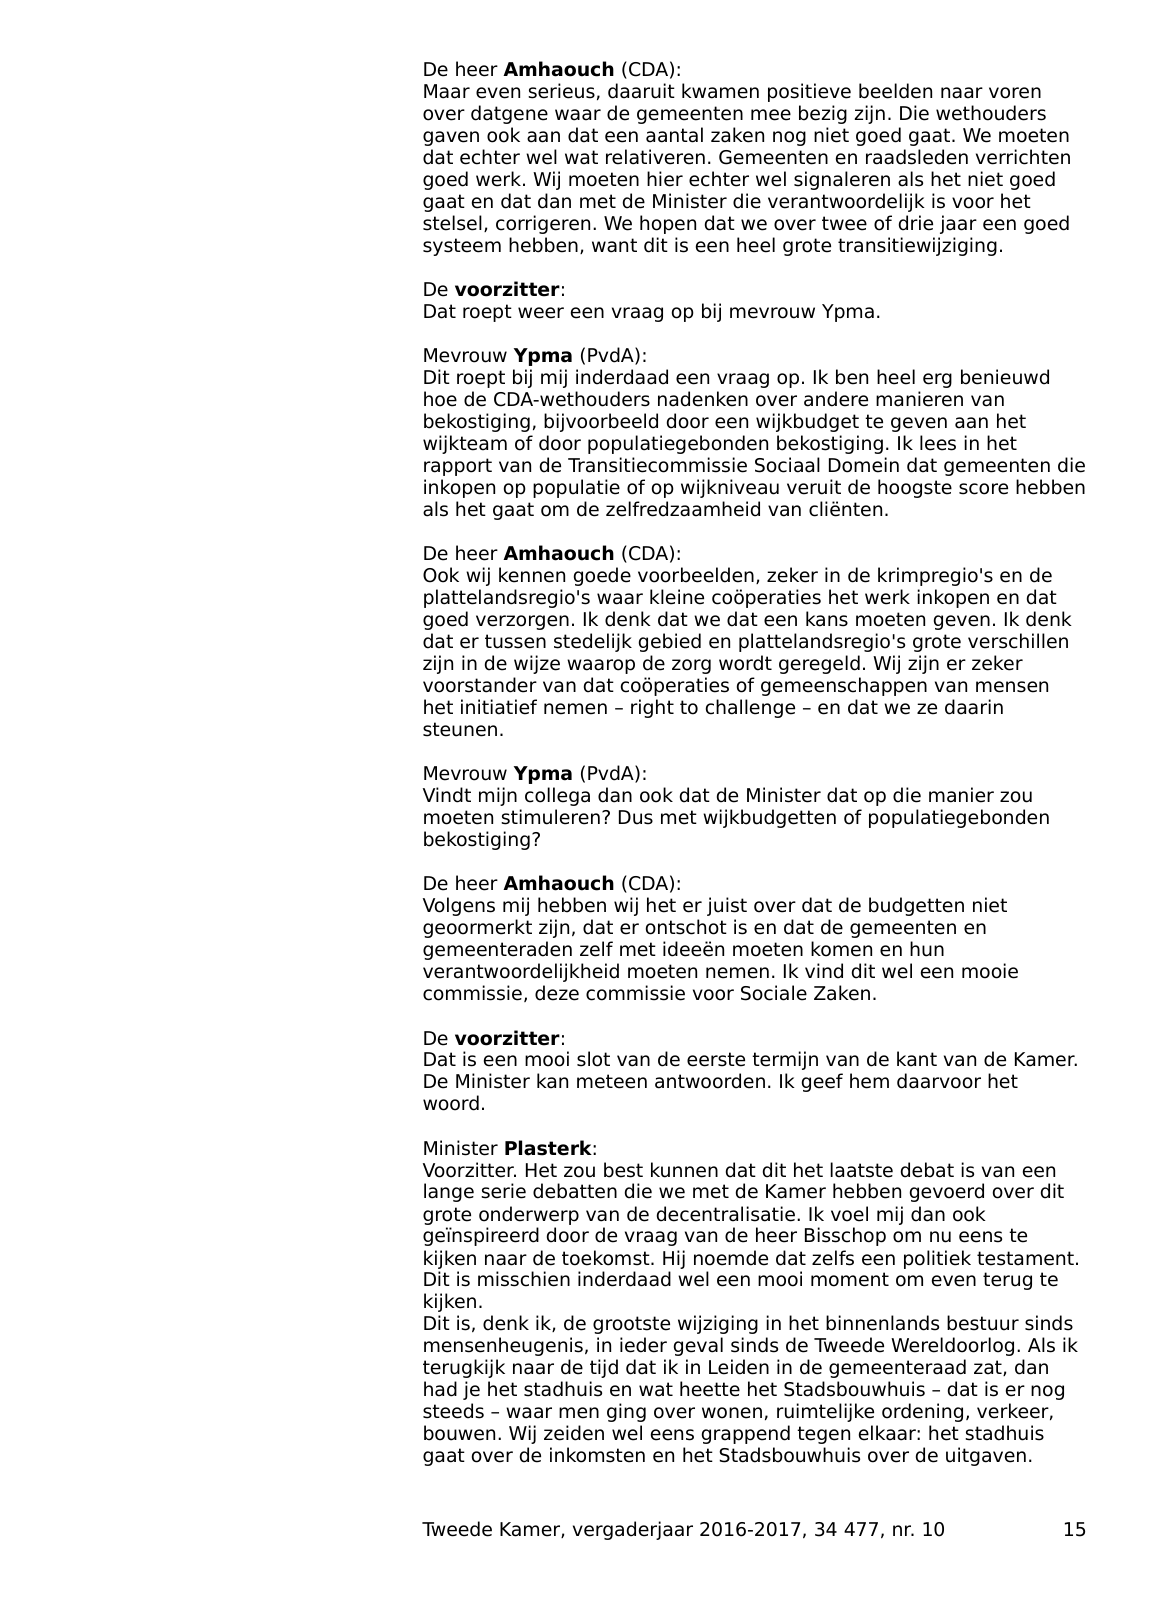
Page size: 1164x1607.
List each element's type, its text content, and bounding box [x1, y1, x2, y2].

text Voorzitter. Het zou best kunnen dat dit het laatste debat is van een lange serie debatten die we met de Kamer hebben gevoerd over dit grote onderwerp van de decentralisatie. Ik voel mij dan ook geïnspireerd door de vraag van de heer Bisschop om nu eens te kijken naar de toekomst. Hij noemde dat zelfs een politiek testament. Dit is misschien inderdaad wel een mooi moment om even terug te kijken. [422, 1159, 1087, 1313]
text De heer Amhaouch (CDA): [422, 873, 1087, 895]
text Dit roept bij mij inderdaad een vraag op. Ik ben heel erg benieuwd hoe de CDA-wethouders nadenken over andere manieren van bekostiging, bijvoorbeeld door een wijkbudget te geven aan het wijkteam of door populatiegebonden bekostiging. Ik lees in het rapport van de Transitiecommissie Sociaal Domein dat gemeenten die inkopen op populatie of op wijkniveau veruit de hoogste score hebben als het gaat om de zelfredzaamheid van cliënten. [422, 367, 1087, 521]
text Mevrouw Ypma (PvdA): [422, 345, 1087, 367]
text Dat is een mooi slot van de eerste termijn van de kant van de Kamer. De Minister kan meteen antwoorden. Ik geef hem daarvoor het woord. [422, 1049, 1087, 1115]
text De heer Amhaouch (CDA): [422, 59, 1087, 81]
text Volgens mij hebben wij het er juist over dat de budgetten niet geoormerkt zijn, dat er ontschot is en dat de gemeenten en gemeenteraden zelf met ideeën moeten komen en hun verantwoordelijkheid moeten nemen. Ik vind dit wel een mooie commissie, deze commissie voor Sociale Zaken. [422, 895, 1087, 1005]
text Minister Plasterk: [422, 1137, 1087, 1159]
text Dit is, denk ik, de grootste wijziging in het binnenlands bestuur sinds mensenheugenis, in ieder geval sinds de Tweede Wereldoorlog. Als ik terugkijk naar de tijd dat ik in Leiden in de gemeenteraad zat, dan had je het stadhuis en wat heette het Stadsbouwhuis – dat is er nog steeds – waar men ging over wonen, ruimtelijke ordening, verkeer, bouwen. Wij zeiden wel eens grappend tegen elkaar: het stadhuis gaat over de inkomsten en het Stadsbouwhuis over de uitgaven. [422, 1313, 1087, 1467]
text Vindt mijn collega dan ook dat de Minister dat op die manier zou moeten stimuleren? Dus met wijkbudgetten of populatiegebonden bekostiging? [422, 785, 1087, 851]
text De voorzitter: [422, 279, 1087, 301]
text Dat roept weer een vraag op bij mevrouw Ypma. [422, 301, 1087, 323]
text Maar even serieus, daaruit kwamen positieve beelden naar voren over datgene waar de gemeenten mee bezig zijn. Die wethouders gaven ook aan dat een aantal zaken nog niet goed gaat. We moeten dat echter wel wat relativeren. Gemeenten en raadsleden verrichten goed werk. Wij moeten hier echter wel signaleren als het niet goed gaat en dat dan met de Minister die verantwoordelijk is voor het stelsel, corrigeren. We hopen dat we over twee of drie jaar een goed systeem hebben, want dit is een heel grote transitiewijziging. [422, 81, 1087, 257]
text De heer Amhaouch (CDA): [422, 543, 1087, 565]
text De voorzitter: [422, 1027, 1087, 1049]
text Mevrouw Ypma (PvdA): [422, 763, 1087, 785]
text Ook wij kennen goede voorbeelden, zeker in de krimpregio's en de plattelandsregio's waar kleine coöperaties het werk inkopen en dat goed verzorgen. Ik denk dat we dat een kans moeten geven. Ik denk dat er tussen stedelijk gebied en plattelandsregio's grote verschillen zijn in de wijze waarop de zorg wordt geregeld. Wij zijn er zeker voorstander van dat coöperaties of gemeenschappen van mensen het initiatief nemen – right to challenge – en dat we ze daarin steunen. [422, 565, 1087, 741]
